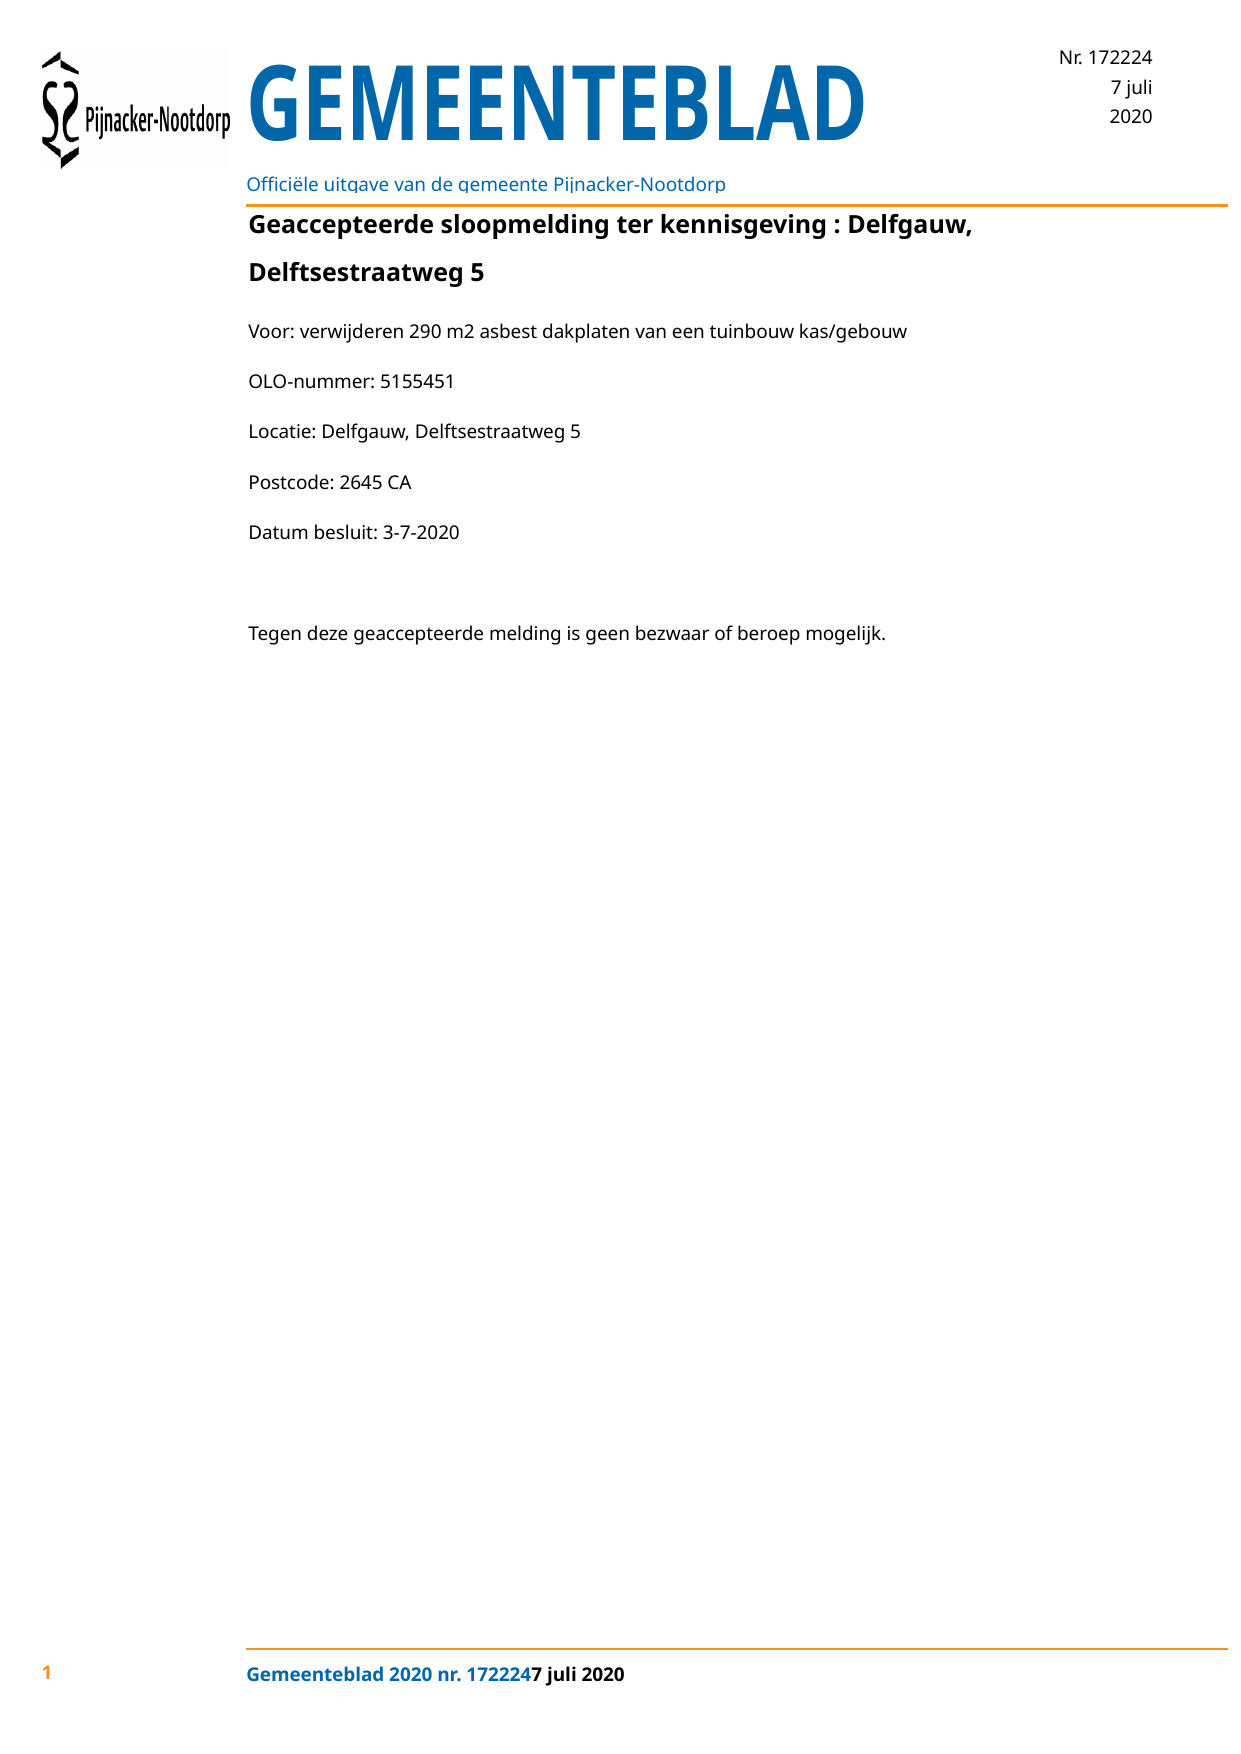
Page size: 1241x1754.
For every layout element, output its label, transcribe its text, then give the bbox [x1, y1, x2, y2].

text OLO-nummer: 5155451 [248, 368, 1152, 394]
picture [41, 47, 231, 172]
text Locatie: Delfgauw, Delftsestraatweg 5 [248, 419, 1152, 444]
text Voor: verwijderen 290 m2 asbest dakplaten van een tuinbouw kas/gebouw [248, 318, 1152, 344]
text Tegen deze geaccepteerde melding is geen bezwaar of beroep mogelijk. [248, 620, 1152, 646]
text Postcode: 2645 CA [248, 469, 1152, 495]
text Geaccepteerde sloopmelding ter kennisgeving : Delfgauw, Delftsestraatweg 5 [248, 207, 1152, 288]
text Datum besluit: 3-7-2020 [248, 519, 1152, 545]
